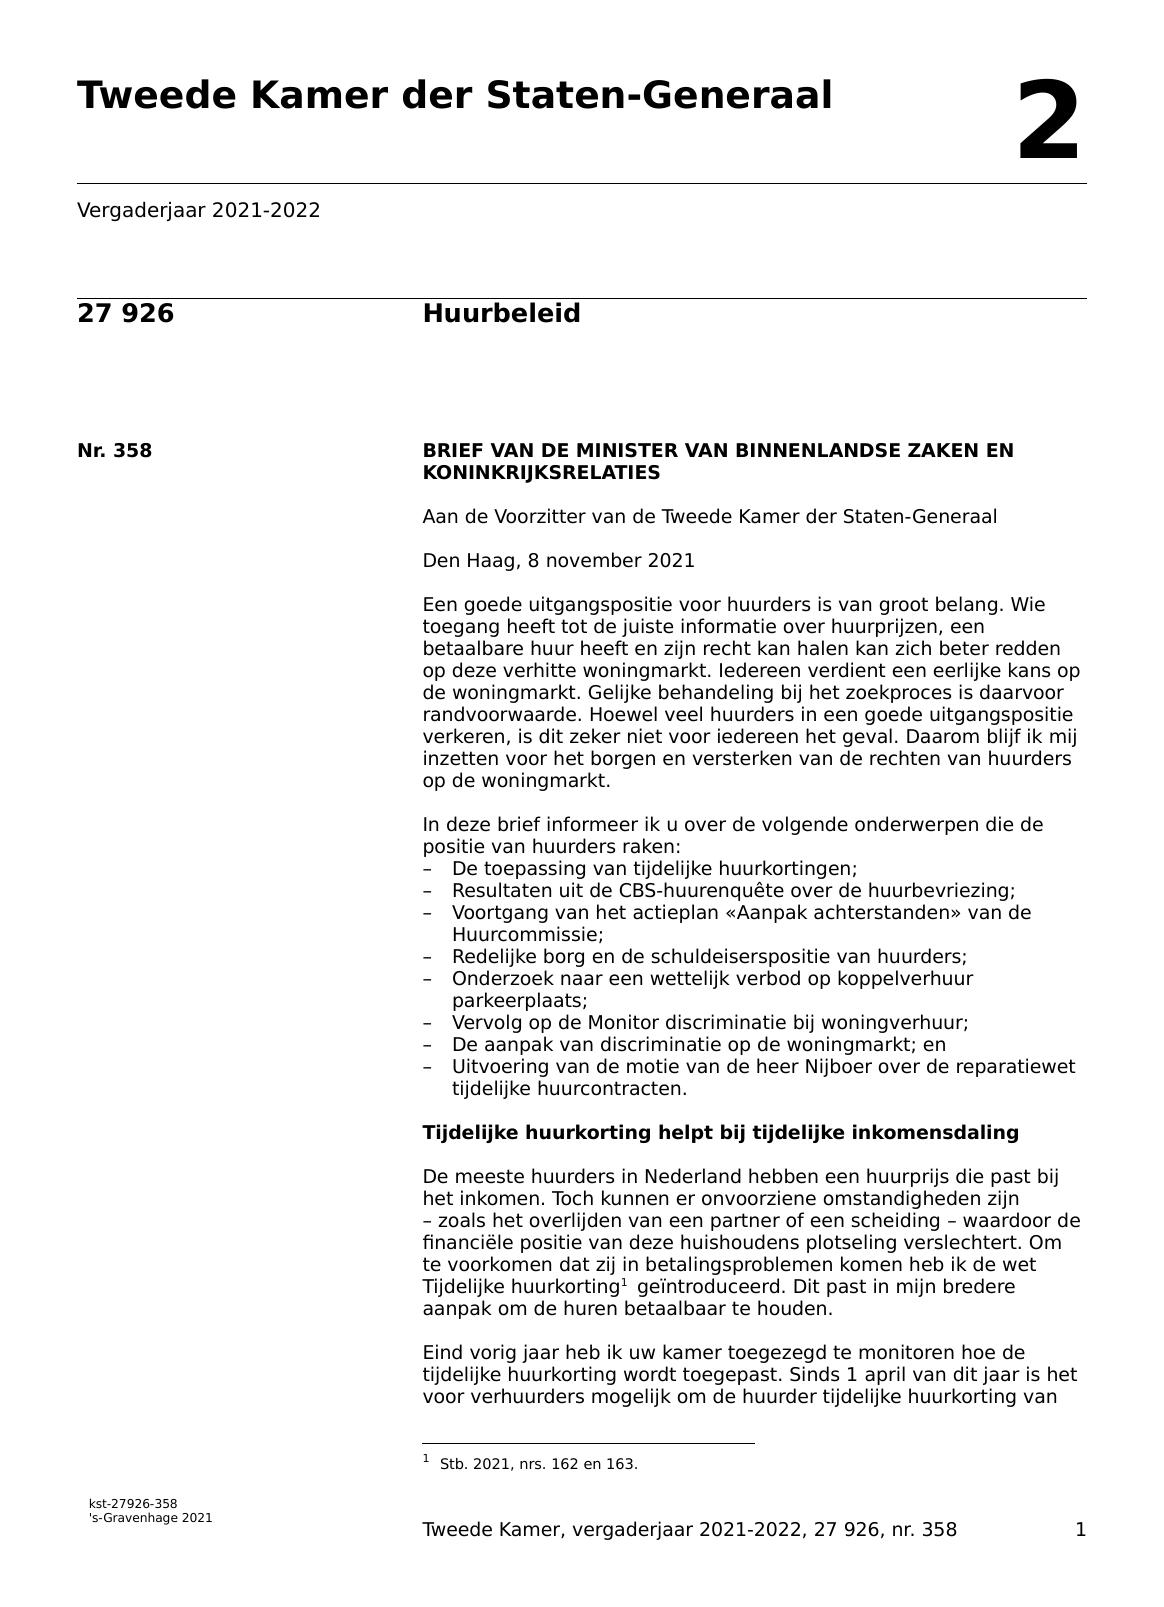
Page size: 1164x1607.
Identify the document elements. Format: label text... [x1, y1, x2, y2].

text – Uitvoering van de motie van de heer Nijboer over de reparatiewet tijdelijke huurcontracten. [422, 1056, 1087, 1100]
text – Onderzoek naar een wettelijk verbod op koppelverhuur parkeerplaats; [422, 968, 1087, 1012]
table_header 2 [886, 59, 1087, 183]
text Den Haag, 8 november 2021 [422, 550, 1087, 572]
subtitle Nr. 358 BRIEF VAN DE MINISTER VAN BINNENLANDSE ZAKEN EN KONINKRIJKSRELATIES [77, 440, 1087, 484]
text kst-27926-358 [88, 1497, 323, 1511]
text – Vervolg op de Monitor discriminatie bij woningverhuur; [422, 1012, 1087, 1034]
table_header Tweede Kamer der Staten-Generaal [77, 59, 886, 183]
text Een goede uitgangspositie voor huurders is van groot belang. Wie toegang heeft tot de juiste informatie over huurprijzen, een betaalbare huur heeft en zijn recht kan halen kan zich beter redden op deze verhitte woningmarkt. Iedereen verdient een eerlijke kans op de woningmarkt. Gelijke behandeling bij het zoekproces is daarvoor randvoorwaarde. Hoewel veel huurders in een goede uitgangspositie verkeren, is dit zeker niet voor iedereen het geval. Daarom blijf ik mij inzetten voor het borgen en versterken van de rechten van huurders op de woningmarkt. [422, 594, 1087, 792]
text – Redelijke borg en de schuldeiserspositie van huurders; [422, 946, 1087, 968]
text – De aanpak van discriminatie op de woningmarkt; en [422, 1034, 1087, 1056]
text In deze brief informeer ik u over de volgende onderwerpen die de positie van huurders raken: [422, 814, 1087, 858]
subtitle 27 926 Huurbeleid [77, 299, 1087, 329]
text De meeste huurders in Nederland hebben een huurprijs die past bij het inkomen. Toch kunnen er onvoorziene omstandigheden zijn – zoals het overlijden van een partner of een scheiding – waardoor de financiële positie van deze huishoudens plotseling verslechtert. Om te voorkomen dat zij in betalingsproblemen komen heb ik de wet Tijdelijke huurkorting geïntroduceerd. Dit past in mijn bredere aanpak om de huren betaalbaar te houden. [422, 1166, 1087, 1320]
text – De toepassing van tijdelijke huurkortingen; [422, 858, 1087, 880]
text 's-Gravenhage 2021 [88, 1511, 323, 1525]
text Stb. 2021, nrs. 162 en 163. [422, 1452, 1087, 1474]
text Aan de Voorzitter van de Tweede Kamer der Staten-Generaal [422, 506, 1087, 528]
subtitle Tijdelijke huurkorting helpt bij tijdelijke inkomensdaling [422, 1122, 1087, 1144]
text – Resultaten uit de CBS-huurenquête over de huurbevriezing; [422, 880, 1087, 902]
text Eind vorig jaar heb ik uw kamer toegezegd te monitoren hoe de tijdelijke huurkorting wordt toegepast. Sinds 1 april van dit jaar is het voor verhuurders mogelijk om de huurder tijdelijke huurkorting van [422, 1342, 1087, 1408]
table_cell Vergaderjaar 2021-2022 [77, 184, 1087, 298]
text – Voortgang van het actieplan «Aanpak achterstanden» van de Huurcommissie; [422, 902, 1087, 946]
